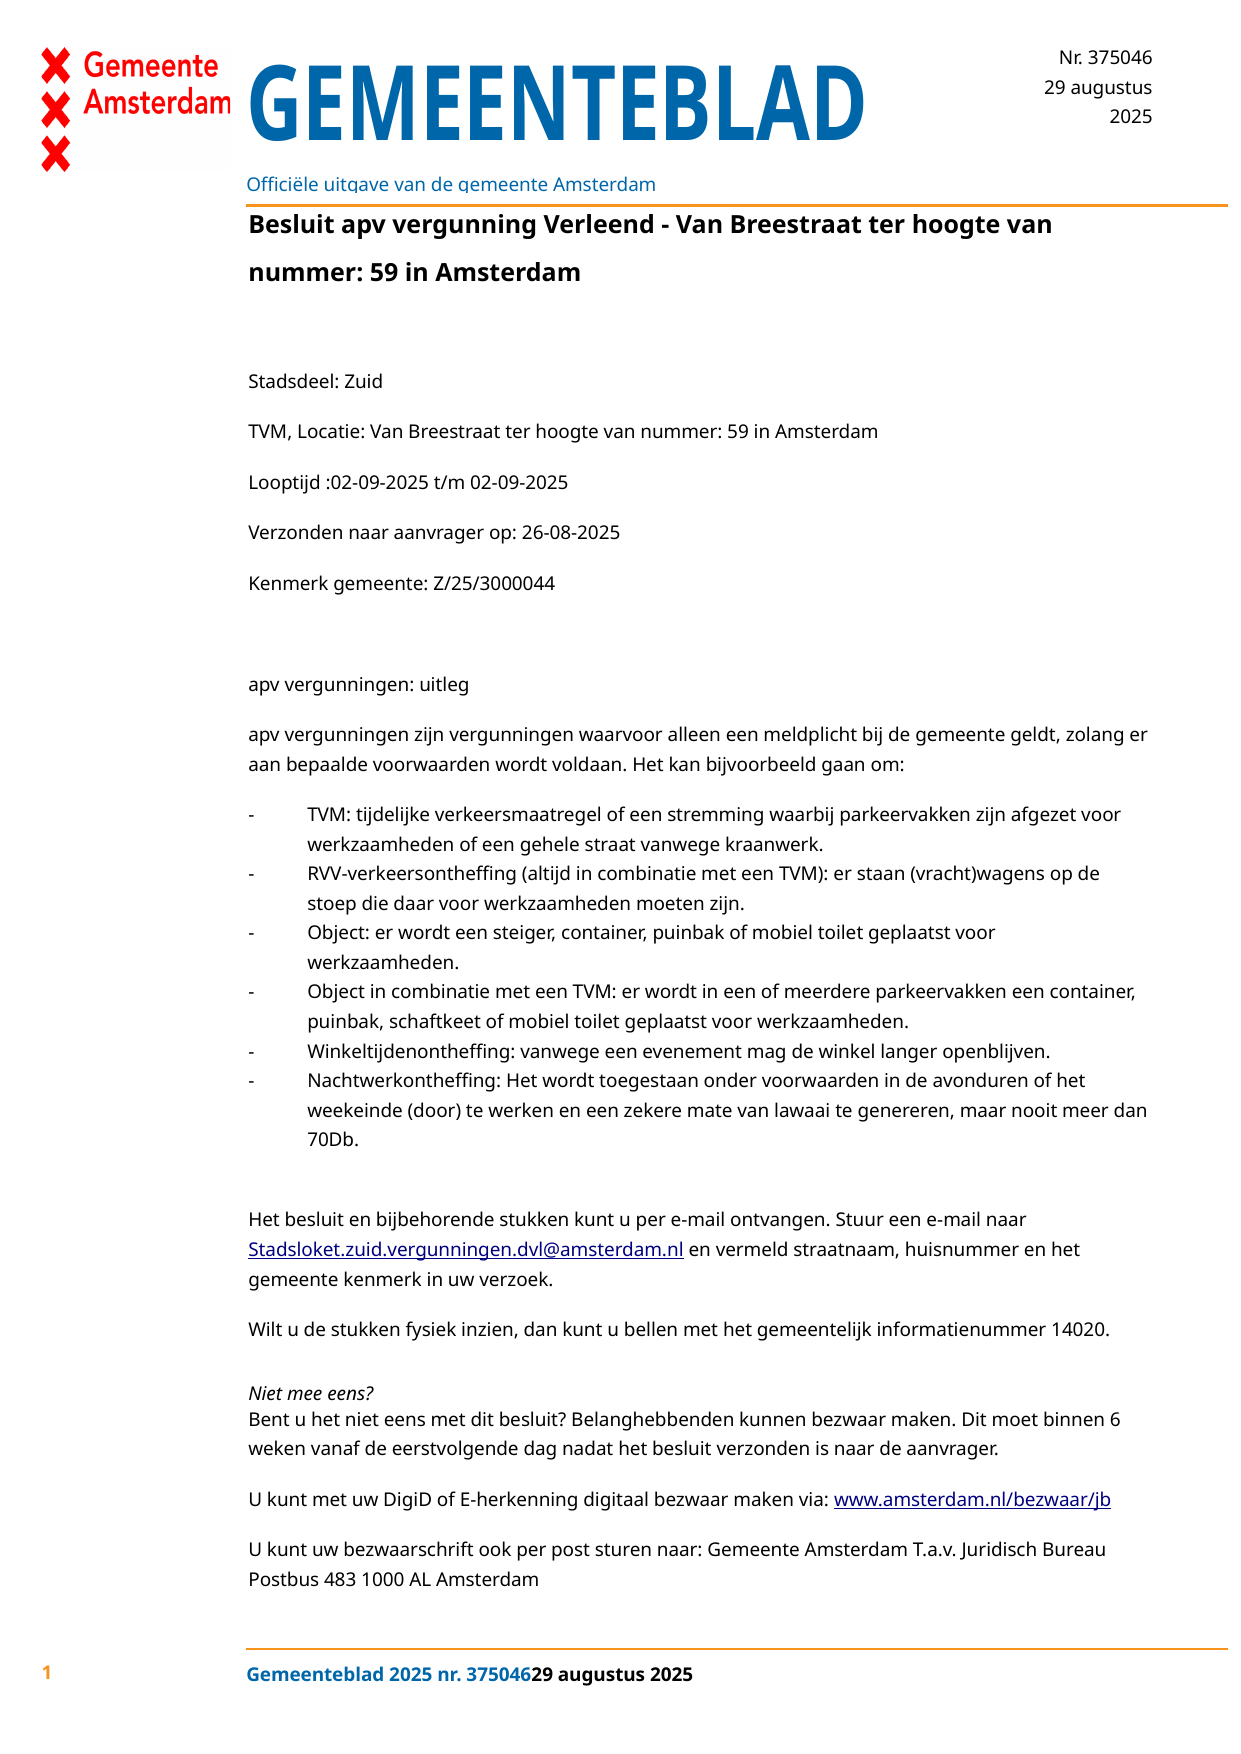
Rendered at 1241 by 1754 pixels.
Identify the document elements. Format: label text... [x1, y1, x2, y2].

list Nachtwerkontheffing: Het wordt toegestaan onder voorwaarden in de avonduren of het weekeinde (door) te werken en een zekere mate van lawaai te genereren, maar nooit meer dan 70Db. [248, 1067, 1152, 1152]
text Besluit apv vergunning Verleend - Van Breestraat ter hoogte van nummer: 59 in Amsterdam [248, 207, 1152, 288]
list Winkeltijdenontheffing: vanwege een evenement mag de winkel langer openblijven. [248, 1038, 1152, 1064]
text U kunt met uw DigiD of E-herkenning digitaal bezwaar maken via: www.amsterdam.nl/bezwaar/jb [248, 1486, 1152, 1512]
list Object in combinatie met een TVM: er wordt in een of meerdere parkeervakken een container, puinbak, schaftkeet of mobiel toilet geplaatst voor werkzaamheden. [248, 979, 1152, 1034]
text TVM, Locatie: Van Breestraat ter hoogte van nummer: 59 in Amsterdam [248, 419, 1152, 444]
text Looptijd :02-09-2025 t/m 02-09-2025 [248, 469, 1152, 495]
text U kunt uw bezwaarschrift ook per post sturen naar: Gemeente Amsterdam T.a.v. Juridisch Bureau Postbus 483 1000 AL Amsterdam [248, 1536, 1152, 1592]
list RVV-verkeersontheffing (altijd in combinatie met een TVM): er staan (vracht)wagens op de stoep die daar voor werkzaamheden moeten zijn. [248, 860, 1152, 916]
text apv vergunningen: uitleg [248, 671, 1152, 697]
text Wilt u de stukken fysiek inzien, dan kunt u bellen met het gemeentelijk informatienummer 14020. [248, 1316, 1152, 1342]
text Verzonden naar aanvrager op: 26-08-2025 [248, 519, 1152, 545]
text apv vergunningen zijn vergunningen waarvoor alleen een meldplicht bij de gemeente geldt, zolang er aan bepaalde voorwaarden wordt voldaan. Het kan bijvoorbeeld gaan om: [248, 721, 1152, 777]
list TVM: tijdelijke verkeersmaatregel of een stremming waarbij parkeervakken zijn afgezet voor werkzaamheden of een gehele straat vanwege kraanwerk. [248, 801, 1152, 857]
text Bent u het niet eens met dit besluit? Belanghebbenden kunnen bezwaar maken. Dit moet binnen 6 weken vanaf de eerstvolgende dag nadat het besluit verzonden is naar de aanvrager. [248, 1406, 1152, 1461]
text Kenmerk gemeente: Z/25/3000044 [248, 570, 1152, 596]
list Object: er wordt een steiger, container, puinbak of mobiel toilet geplaatst voor werkzaamheden. [248, 919, 1152, 975]
picture [41, 47, 231, 172]
text Niet mee eens? [248, 1380, 1152, 1406]
text Het besluit en bijbehorende stukken kunt u per e-mail ontvangen. Stuur een e-mail naar Stadsloket.zuid.vergunningen.dvl@amsterdam.nl en vermeld straatnaam, huisnummer en het gemeente kenmerk in uw verzoek. [248, 1207, 1152, 1292]
text Stadsdeel: Zuid [248, 368, 1152, 394]
